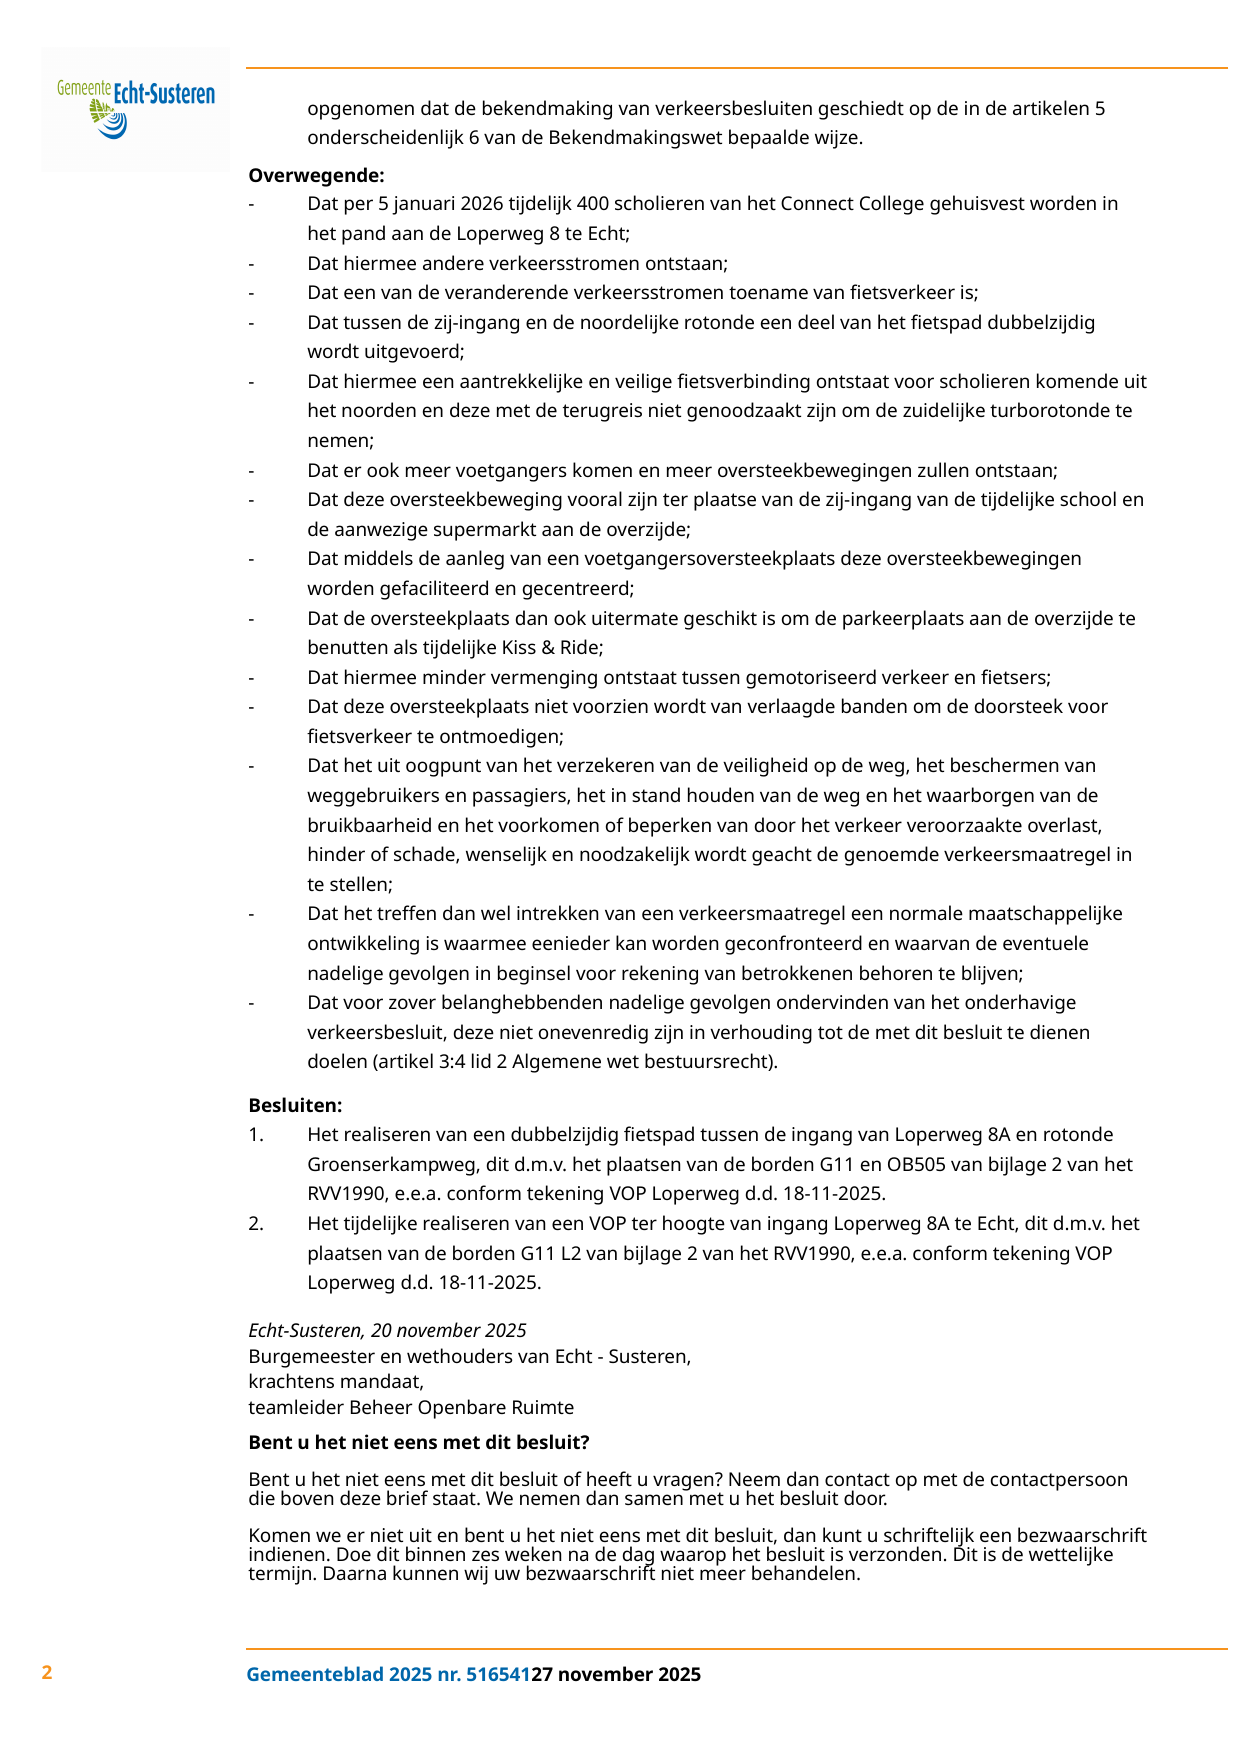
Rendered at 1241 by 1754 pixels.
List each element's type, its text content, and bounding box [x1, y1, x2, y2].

list Dat een van de veranderende verkeersstromen toename van fietsverkeer is; [248, 279, 1152, 305]
picture [41, 47, 231, 172]
text Bent u het niet eens met dit besluit of heeft u vragen? Neem dan contact op met de contactpersoon die boven deze brief staat. We nemen dan samen met u het besluit door. [248, 1471, 1152, 1509]
text Besluiten: [248, 1092, 1152, 1117]
list Dat hiermee andere verkeersstromen ontstaan; [248, 250, 1152, 276]
list Dat tussen de zij-ingang en de noordelijke rotonde een deel van het fietspad dubbelzijdig wordt uitgevoerd; [248, 309, 1152, 364]
list Dat er ook meer voetgangers komen en meer oversteekbewegingen zullen ontstaan; [248, 457, 1152, 483]
list Dat middels de aanleg van een voetgangersoversteekplaats deze oversteekbewegingen worden gefaciliteerd en gecentreerd; [248, 546, 1152, 601]
text Echt-Susteren, 20 november 2025 [248, 1317, 1152, 1343]
text krachtens mandaat, [248, 1368, 1152, 1394]
list Dat hiermee minder vermenging ontstaat tussen gemotoriseerd verkeer en fietsers; [248, 664, 1152, 690]
list Het realiseren van een dubbelzijdig fietspad tussen de ingang van Loperweg 8A en rotonde Groenserkampweg, dit d.m.v. het plaatsen van de borden G11 en OB505 van bijlage 2 van het RVV1990, e.e.a. conform tekening VOP Loperweg d.d. 18-11-2025. [248, 1121, 1152, 1206]
text teamleider Beheer Openbare Ruimte [248, 1394, 1152, 1420]
text Bent u het niet eens met dit besluit? [248, 1434, 1152, 1453]
list Dat deze oversteekbeweging vooral zijn ter plaatse van de zij-ingang van de tijdelijke school en de aanwezige supermarkt aan de overzijde; [248, 486, 1152, 542]
text Komen we er niet uit en bent u het niet eens met dit besluit, dan kunt u schriftelijk een bezwaarschrift indienen. Doe dit binnen zes weken na de dag waarop het besluit is verzonden. Dit is de wettelijke termijn. Daarna kunnen wij uw bezwaarschrift niet meer behandelen. [248, 1527, 1152, 1585]
list Dat het treffen dan wel intrekken van een verkeersmaatregel een normale maatschappelijke ontwikkeling is waarmee eenieder kan worden geconfronteerd en waarvan de eventuele nadelige gevolgen in beginsel voor rekening van betrokkenen behoren te blijven; [248, 901, 1152, 986]
list Dat voor zover belanghebbenden nadelige gevolgen ondervinden van het onderhavige verkeersbesluit, deze niet onevenredig zijn in verhouding tot de met dit besluit te dienen doelen (artikel 3:4 lid 2 Algemene wet bestuursrecht). [248, 989, 1152, 1074]
list Dat het uit oogpunt van het verzekeren van de veiligheid op de weg, het beschermen van weggebruikers en passagiers, het in stand houden van de weg en het waarborgen van de bruikbaarheid en het voorkomen of beperken van door het verkeer veroorzaakte overlast, hinder of schade, wenselijk en noodzakelijk wordt geacht de genoemde verkeersmaatregel in te stellen; [248, 753, 1152, 897]
text Overwegende: [248, 162, 1152, 188]
list opgenomen dat de bekendmaking van verkeersbesluiten geschiedt op de in de artikelen 5 onderscheidenlijk 6 van de Bekendmakingswet bepaalde wijze. [248, 95, 1152, 150]
list Dat hiermee een aantrekkelijke en veilige fietsverbinding ontstaat voor scholieren komende uit het noorden en deze met de terugreis niet genoodzaakt zijn om de zuidelijke turborotonde te nemen; [248, 368, 1152, 453]
list Dat per 5 januari 2026 tijdelijk 400 scholieren van het Connect College gehuisvest worden in het pand aan de Loperweg 8 te Echt; [248, 191, 1152, 246]
list Dat deze oversteekplaats niet voorzien wordt van verlaagde banden om de doorsteek voor fietsverkeer te ontmoedigen; [248, 693, 1152, 749]
text Burgemeester en wethouders van Echt - Susteren, [248, 1343, 1152, 1368]
list Dat de oversteekplaats dan ook uitermate geschikt is om de parkeerplaats aan de overzijde te benutten als tijdelijke Kiss & Ride; [248, 605, 1152, 660]
list Het tijdelijke realiseren van een VOP ter hoogte van ingang Loperweg 8A te Echt, dit d.m.v. het plaatsen van de borden G11 L2 van bijlage 2 van het RVV1990, e.e.a. conform tekening VOP Loperweg d.d. 18-11-2025. [248, 1210, 1152, 1295]
